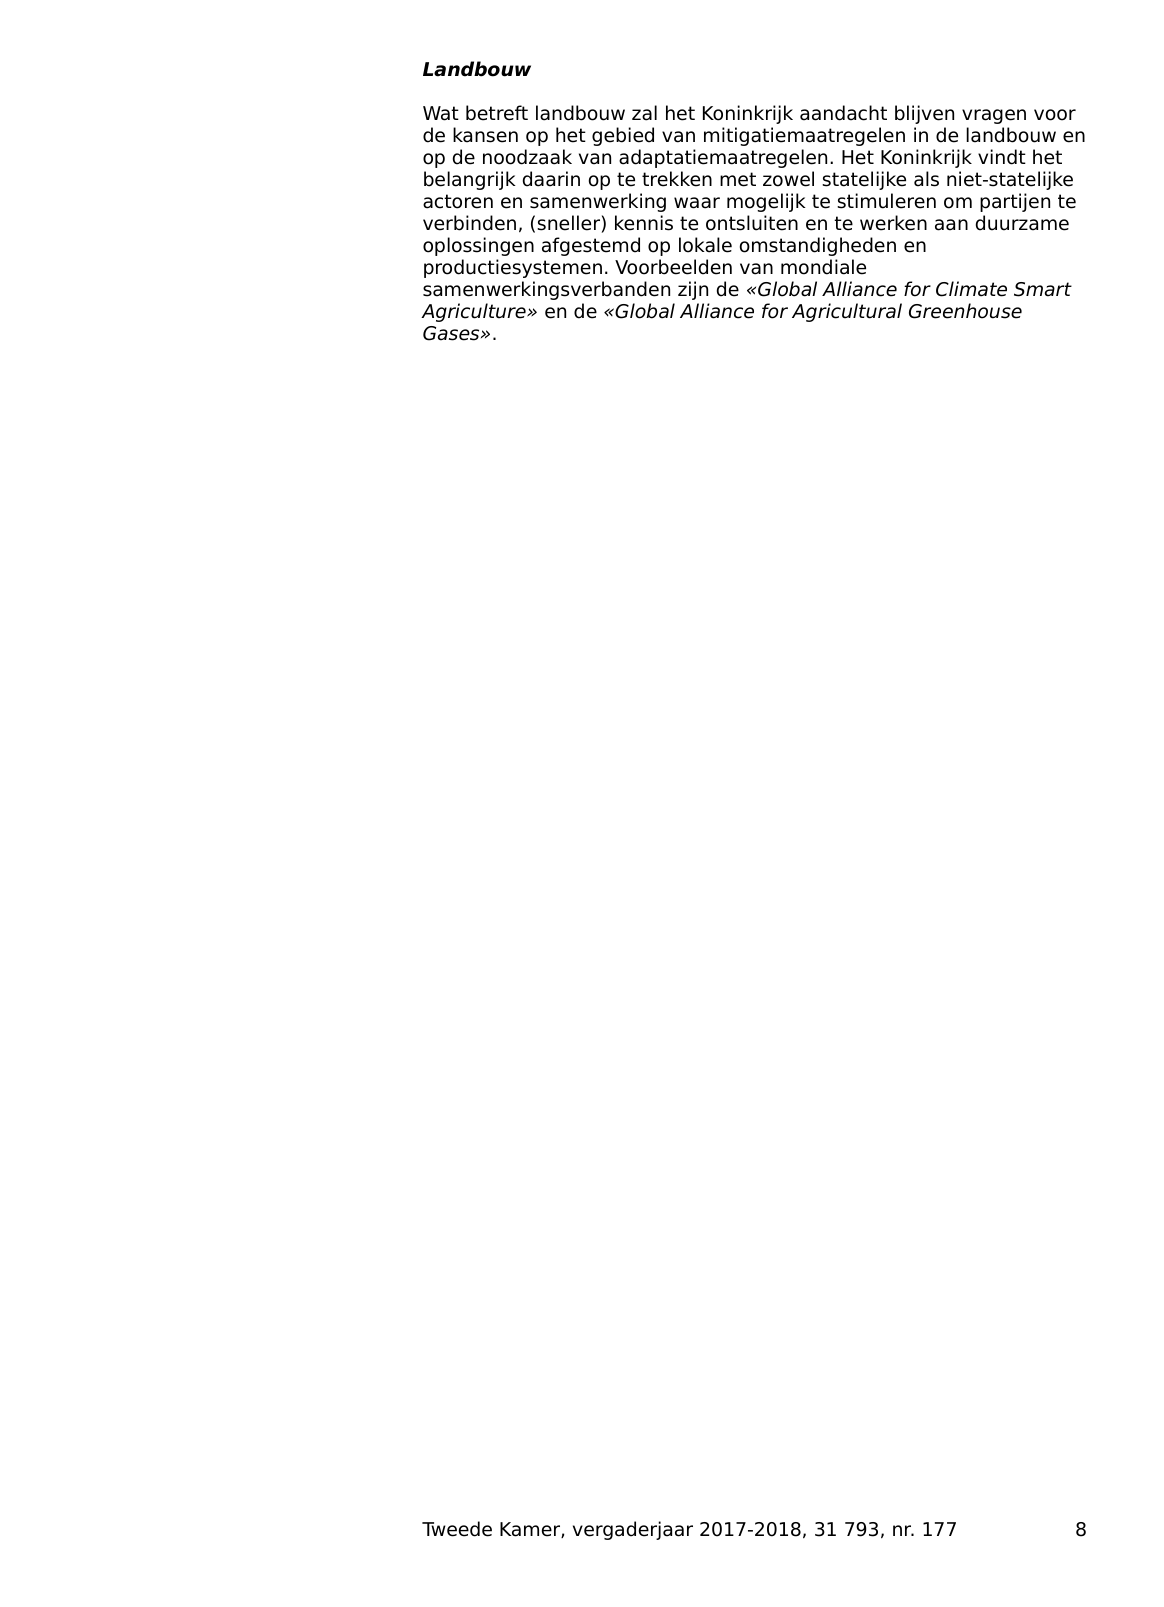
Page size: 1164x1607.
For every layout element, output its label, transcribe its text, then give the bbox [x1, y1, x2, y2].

subtitle Landbouw [422, 59, 1087, 81]
text Wat betreft landbouw zal het Koninkrijk aandacht blijven vragen voor de kansen op het gebied van mitigatiemaatregelen in de landbouw en op de noodzaak van adaptatiemaatregelen. Het Koninkrijk vindt het belangrijk daarin op te trekken met zowel statelijke als niet-statelijke actoren en samenwerking waar mogelijk te stimuleren om partijen te verbinden, (sneller) kennis te ontsluiten en te werken aan duurzame oplossingen afgestemd op lokale omstandigheden en productiesystemen. Voorbeelden van mondiale samenwerkingsverbanden zijn de «Global Alliance for Climate Smart Agriculture» en de «Global Alliance for Agricultural Greenhouse Gases». [422, 103, 1087, 345]
